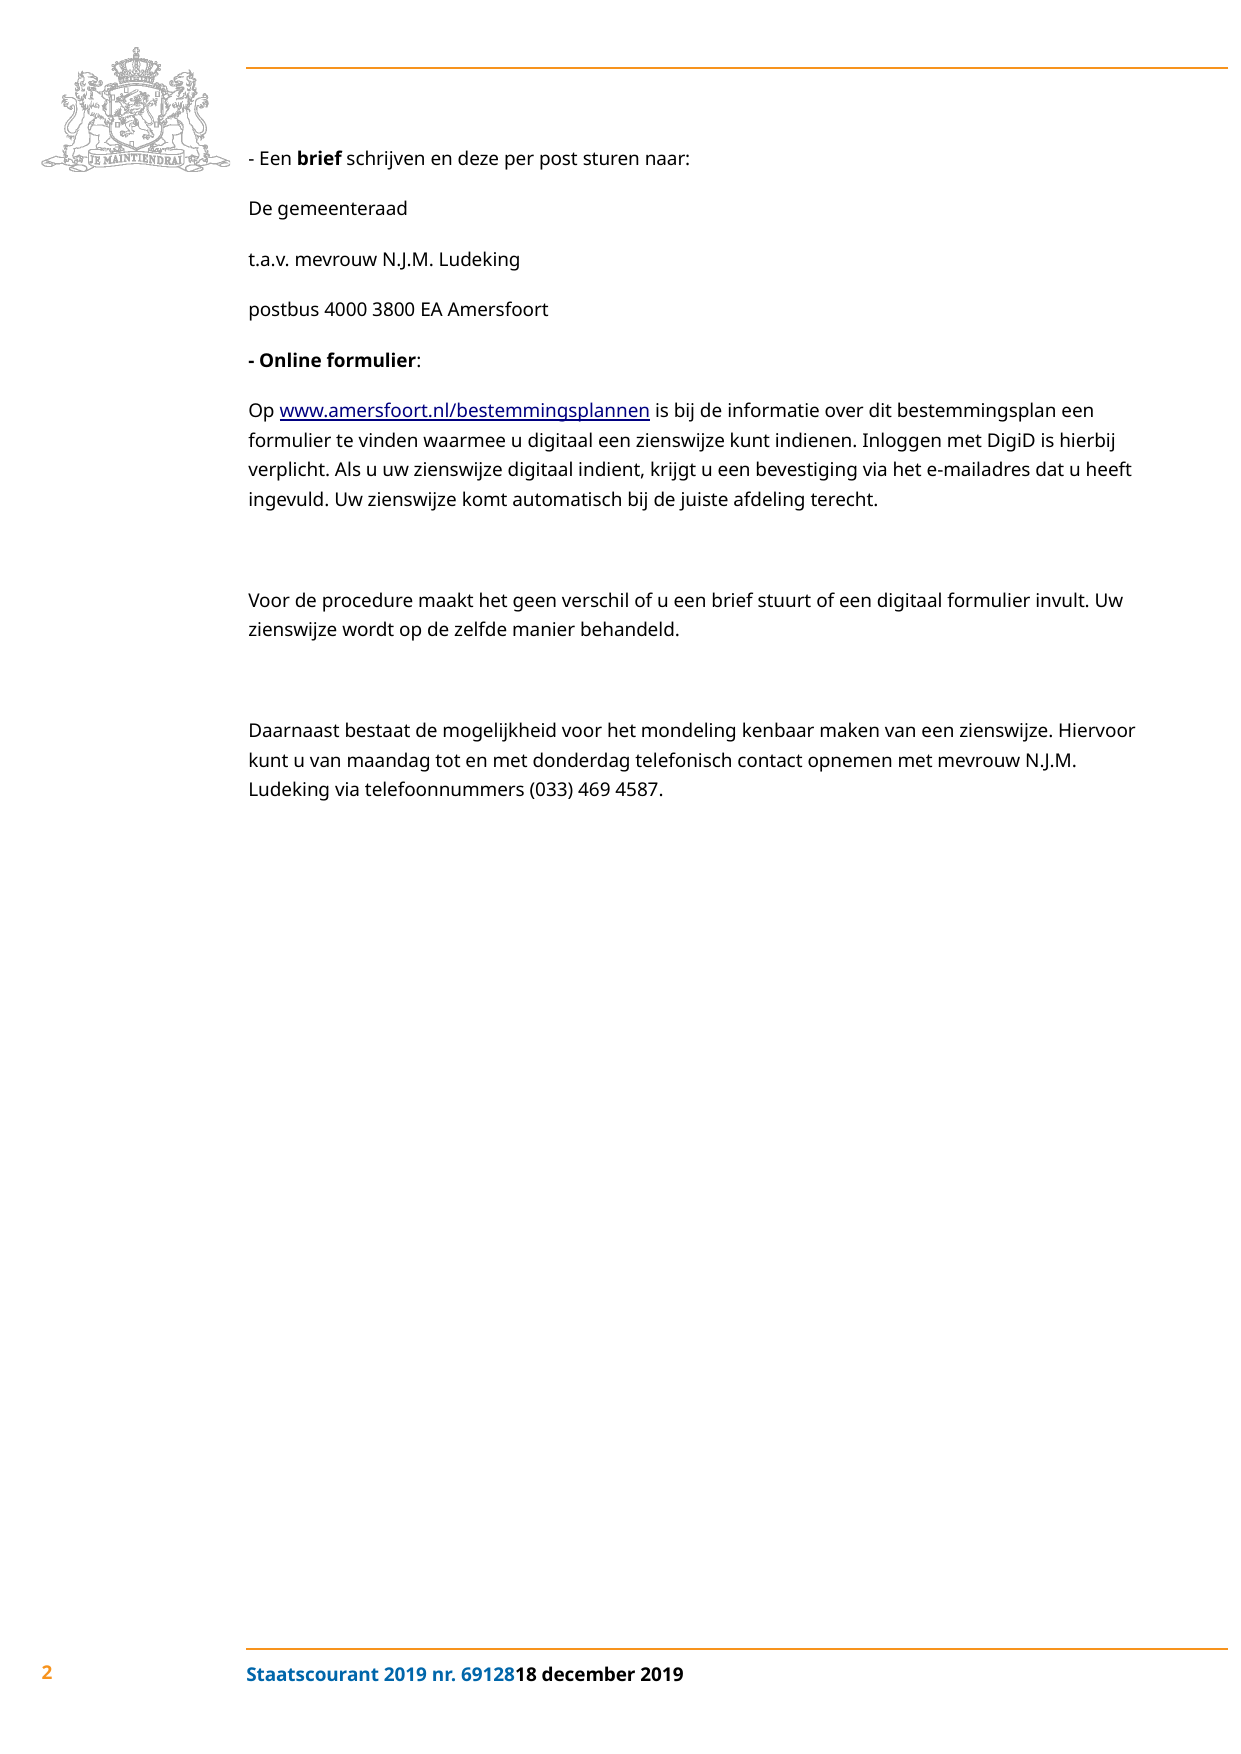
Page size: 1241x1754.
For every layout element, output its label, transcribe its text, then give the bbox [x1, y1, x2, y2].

picture [41, 47, 231, 172]
text - Een brief schrijven en deze per post sturen naar: [248, 145, 1152, 171]
text De gemeenteraad [248, 196, 1152, 221]
text t.a.v. mevrouw N.J.M. Ludeking [248, 246, 1152, 272]
text postbus 4000 3800 EA Amersfoort [248, 296, 1152, 322]
text - Online formulier: [248, 347, 1152, 373]
text Daarnaast bestaat de mogelijkheid voor het mondeling kenbaar maken van een zienswijze. Hiervoor kunt u van maandag tot en met donderdag telefonisch contact opnemen met mevrouw N.J.M. Ludeking via telefoonnummers (033) 469 4587. [248, 717, 1152, 802]
text Op www.amersfoort.nl/bestemmingsplannen is bij de informatie over dit bestemmingsplan een formulier te vinden waarmee u digitaal een zienswijze kunt indienen. Inloggen met DigiD is hierbij verplicht. Als u uw zienswijze digitaal indient, krijgt u een bevestiging via het e-mailadres dat u heeft ingevuld. Uw zienswijze komt automatisch bij de juiste afdeling terecht. [248, 397, 1152, 512]
text Voor de procedure maakt het geen verschil of u een brief stuurt of een digitaal formulier invult. Uw zienswijze wordt op de zelfde manier behandeld. [248, 587, 1152, 642]
